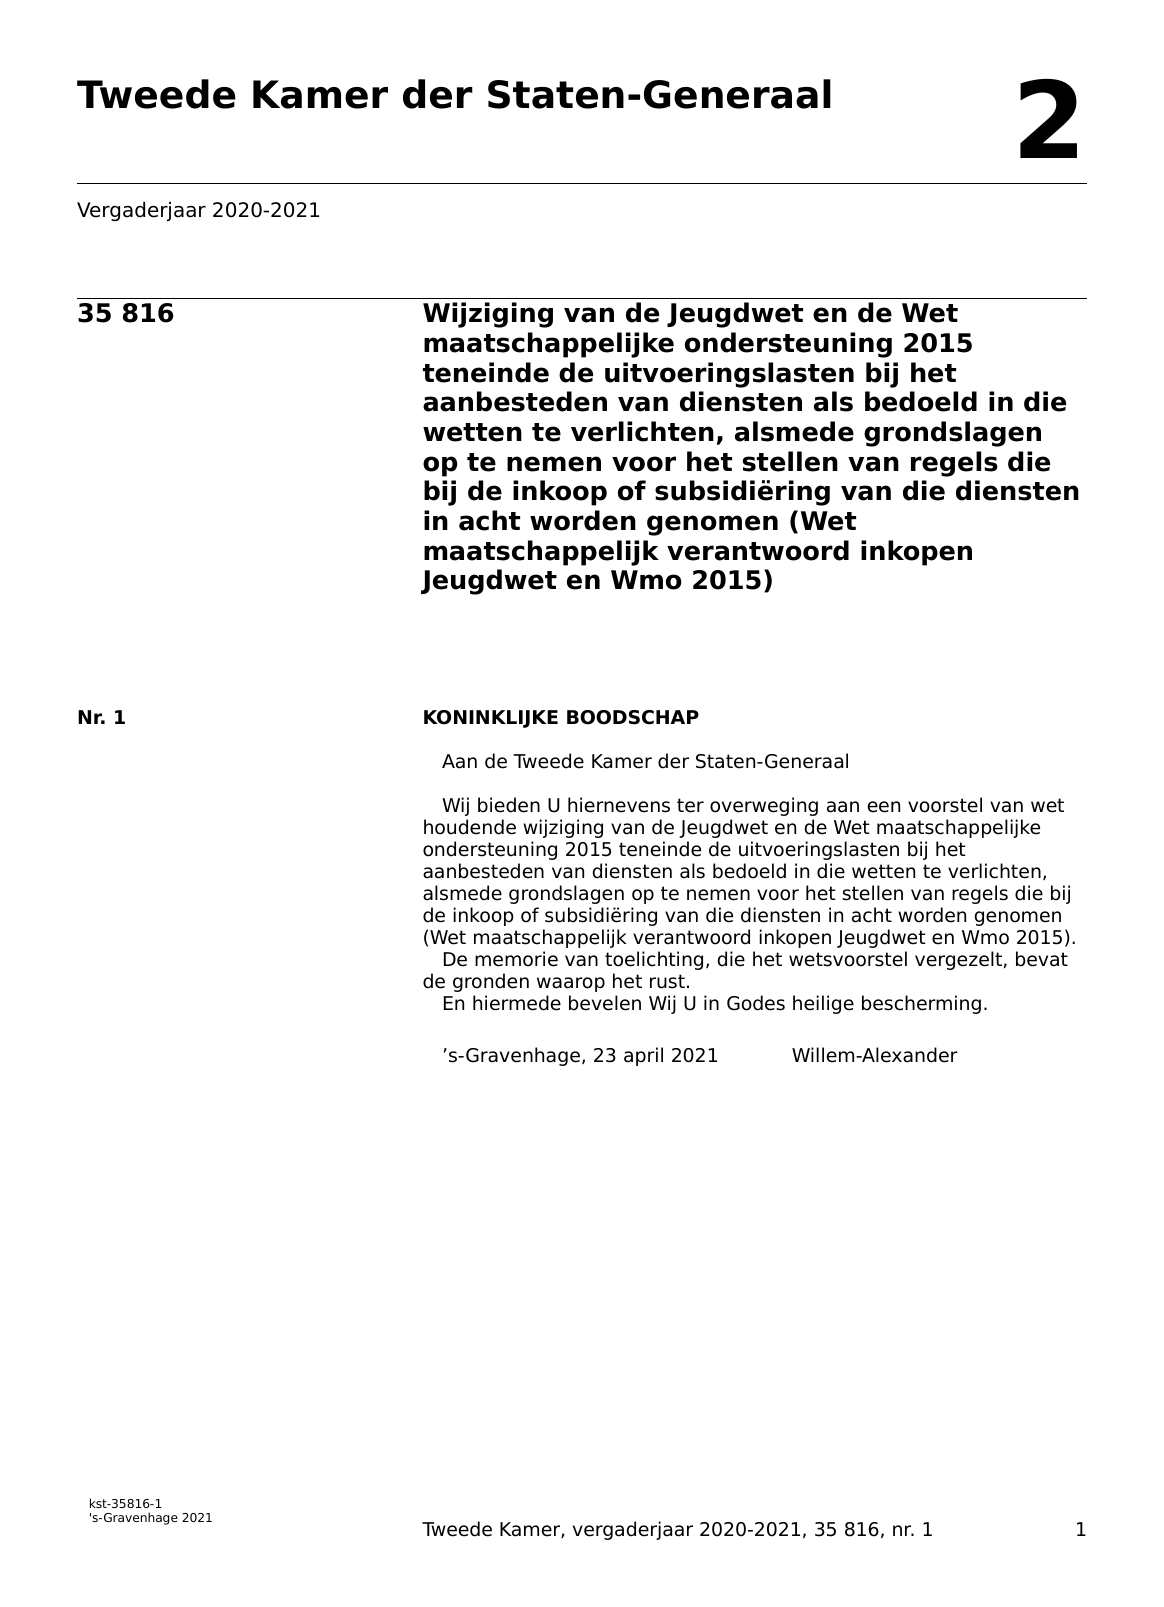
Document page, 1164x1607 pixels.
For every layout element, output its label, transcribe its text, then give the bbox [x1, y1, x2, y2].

text 's-Gravenhage 2021 [88, 1511, 323, 1525]
table_header Tweede Kamer der Staten-Generaal [77, 59, 886, 183]
text Wij bieden U hiernevens ter overweging aan een voorstel van wet houdende wijziging van de Jeugdwet en de Wet maatschappelijke ondersteuning 2015 teneinde de uitvoeringslasten bij het aanbesteden van diensten als bedoeld in die wetten te verlichten, alsmede grondslagen op te nemen voor het stellen van regels die bij de inkoop of subsidiëring van die diensten in acht worden genomen (Wet maatschappelijk verantwoord inkopen Jeugdwet en Wmo 2015). [422, 795, 1087, 949]
text Aan de Tweede Kamer der Staten-Generaal [422, 751, 1087, 773]
subtitle 35 816 Wijziging van de Jeugdwet en de Wet maatschappelijke ondersteuning 2015 teneinde de uitvoeringslasten bij het aanbesteden van diensten als bedoeld in die wetten te verlichten, alsmede grondslagen op te nemen voor het stellen van regels die bij de inkoop of subsidiëring van die diensten in acht worden genomen (Wet maatschappelijk verantwoord inkopen Jeugdwet en Wmo 2015) [77, 299, 1087, 596]
text kst-35816-1 [88, 1497, 323, 1511]
table_cell Vergaderjaar 2020-2021 [77, 184, 1087, 298]
subtitle Nr. 1 KONINKLIJKE BOODSCHAP [77, 707, 1087, 729]
text De memorie van toelichting, die het wetsvoorstel vergezelt, bevat de gronden waarop het rust. [422, 949, 1087, 993]
text En hiermede bevelen Wij U in Godes heilige bescherming. [422, 993, 1087, 1015]
text ’s-Gravenhage, 23 april 2021 Willem-Alexander [422, 1045, 1087, 1067]
table_header 2 [886, 59, 1087, 183]
